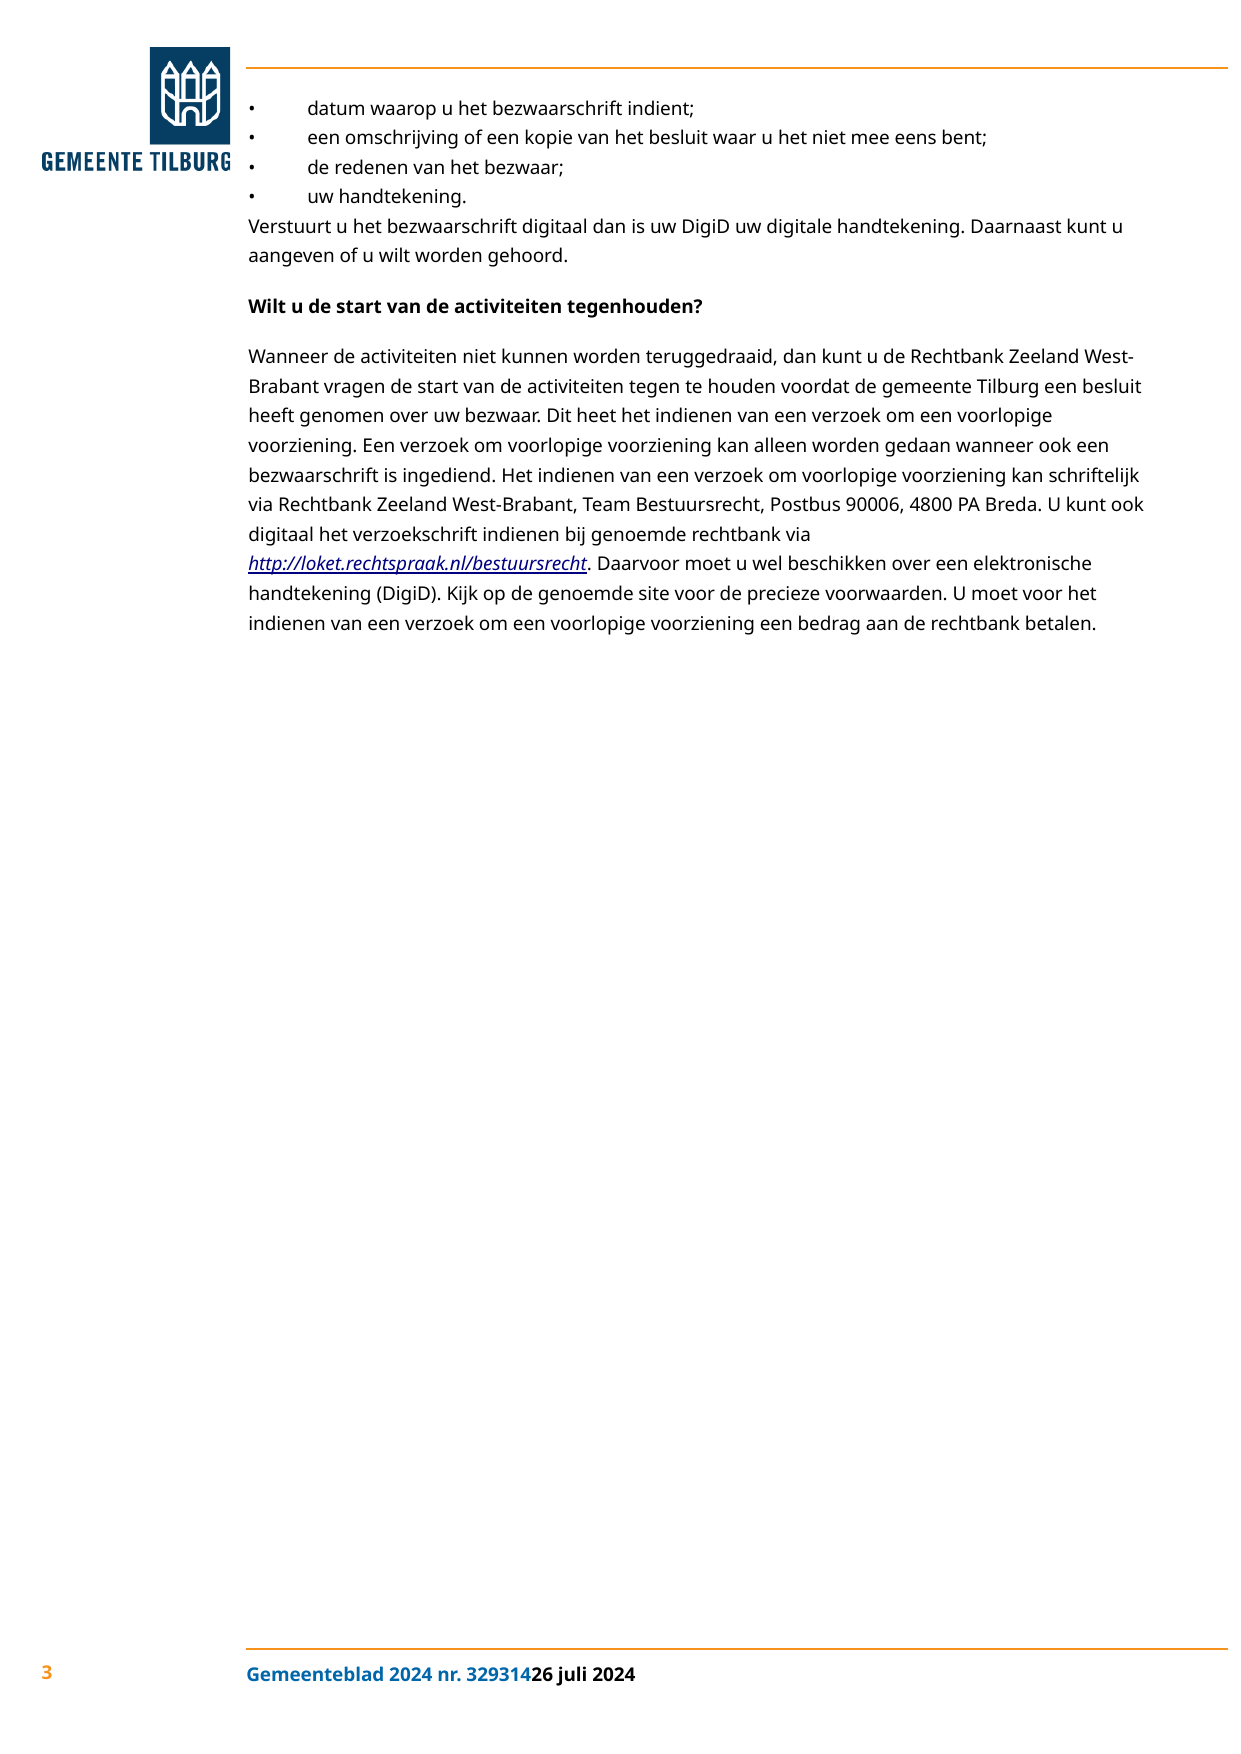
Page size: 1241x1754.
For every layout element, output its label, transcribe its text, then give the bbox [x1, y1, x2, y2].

text Wilt u de start van de activiteiten tegenhouden? [248, 293, 1152, 319]
text Verstuurt u het bezwaarschrift digitaal dan is uw DigiD uw digitale handtekening. Daarnaast kunt u aangeven of u wilt worden gehoord. [248, 213, 1152, 268]
list een omschrijving of een kopie van het besluit waar u het niet mee eens bent; [248, 124, 1152, 150]
list datum waarop u het bezwaarschrift indient; [248, 95, 1152, 121]
list uw handtekening. [248, 183, 1152, 209]
list de redenen van het bezwaar; [248, 154, 1152, 180]
text Wanneer de activiteiten niet kunnen worden teruggedraaid, dan kunt u de Rechtbank Zeeland West-Brabant vragen de start van de activiteiten tegen te houden voordat de gemeente Tilburg een besluit heeft genomen over uw bezwaar. Dit heet het indienen van een verzoek om een voorlopige voorziening. Een verzoek om voorlopige voorziening kan alleen worden gedaan wanneer ook een bezwaarschrift is ingediend. Het indienen van een verzoek om voorlopige voorziening kan schriftelijk via Rechtbank Zeeland West-Brabant, Team Bestuursrecht, Postbus 90006, 4800 PA Breda. U kunt ook digitaal het verzoekschrift indienen bij genoemde rechtbank via http://loket.rechtspraak.nl/bestuursrecht. Daarvoor moet u wel beschikken over een elektronische handtekening (DigiD). Kijk op de genoemde site voor de precieze voorwaarden. U moet voor het indienen van een verzoek om een voorlopige voorziening een bedrag aan de rechtbank betalen. [248, 343, 1152, 636]
picture [41, 47, 231, 172]
